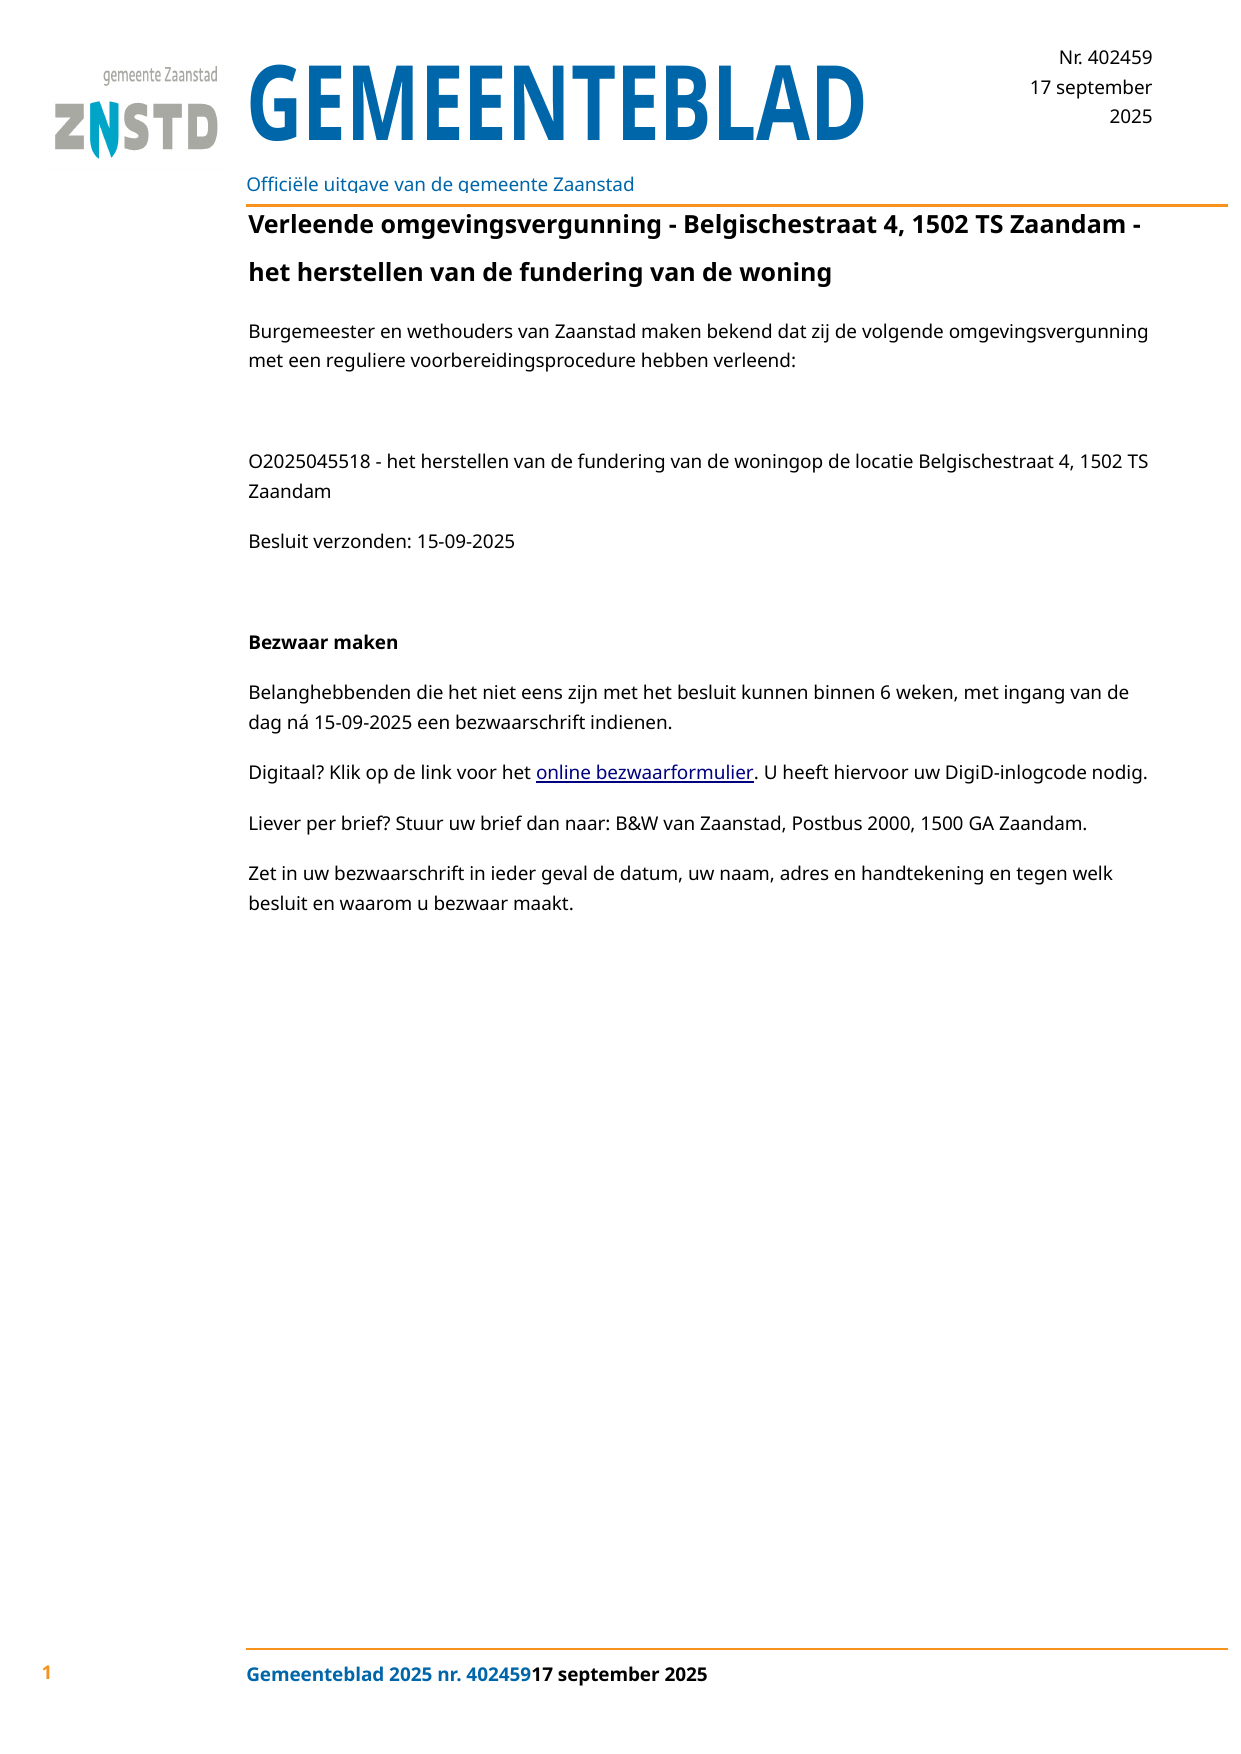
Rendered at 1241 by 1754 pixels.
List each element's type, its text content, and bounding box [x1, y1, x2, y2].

text O2025045518 - het herstellen van de fundering van de woningop de locatie Belgischestraat 4, 1502 TS Zaandam [248, 448, 1152, 504]
text Verleende omgevingsvergunning - Belgischestraat 4, 1502 TS Zaandam - het herstellen van de fundering van de woning [248, 207, 1152, 288]
text Besluit verzonden: 15-09-2025 [248, 528, 1152, 554]
picture [41, 47, 231, 172]
text Zet in uw bezwaarschrift in ieder geval de datum, uw naam, adres en handtekening en tegen welk besluit en waarom u bezwaar maakt. [248, 860, 1152, 916]
text Digitaal? Klik op de link voor het online bezwaarformulier. U heeft hiervoor uw DigiD-inlogcode nodig. [248, 759, 1152, 785]
text Burgemeester en wethouders van Zaanstad maken bekend dat zij de volgende omgevingsvergunning met een reguliere voorbereidingsprocedure hebben verleend: [248, 318, 1152, 373]
text Bezwaar maken [248, 629, 1152, 655]
text Belanghebbenden die het niet eens zijn met het besluit kunnen binnen 6 weken, met ingang van de dag ná 15-09-2025 een bezwaarschrift indienen. [248, 679, 1152, 735]
text Liever per brief? Stuur uw brief dan naar: B&W van Zaanstad, Postbus 2000, 1500 GA Zaandam. [248, 810, 1152, 836]
